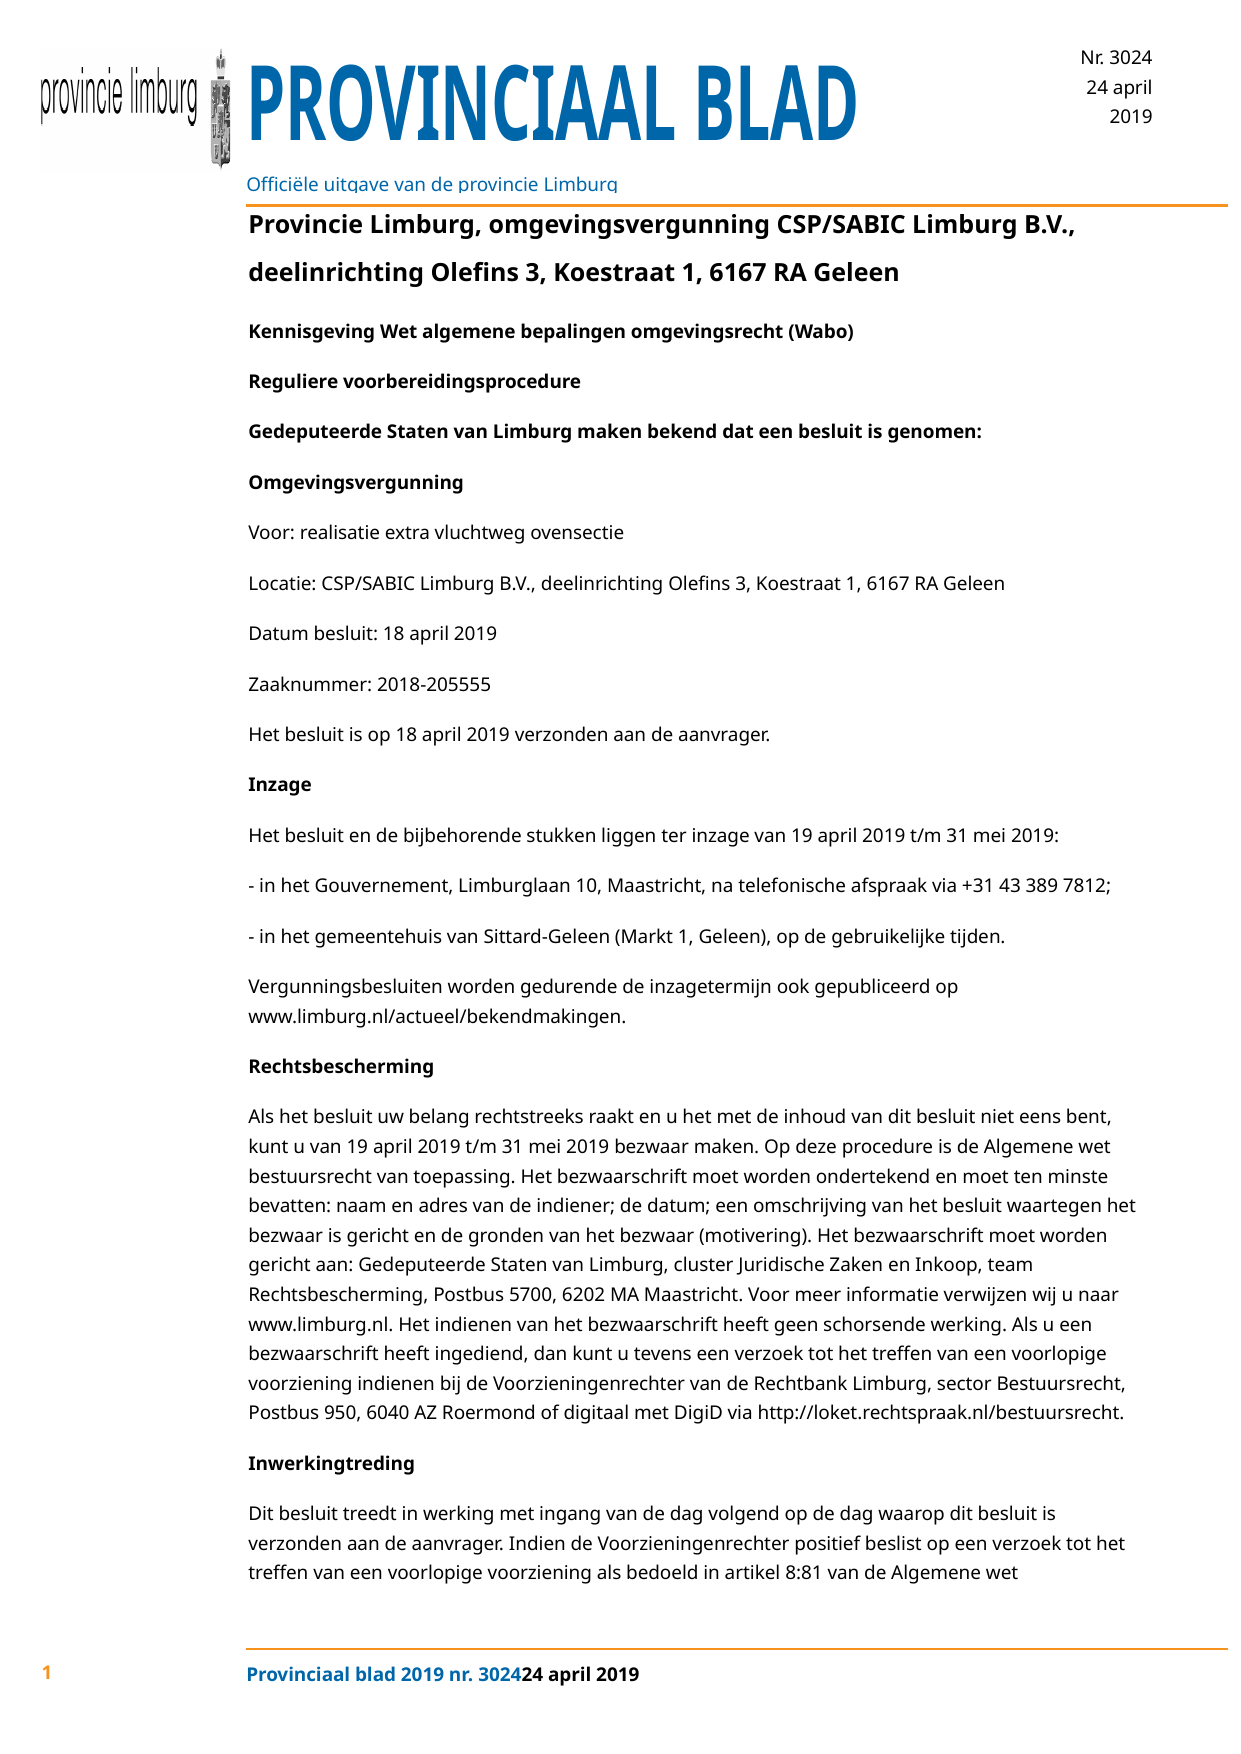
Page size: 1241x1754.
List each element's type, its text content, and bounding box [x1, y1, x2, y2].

text Rechtsbescherming [248, 1053, 1152, 1079]
text Inzage [248, 772, 1152, 797]
text Als het besluit uw belang rechtstreeks raakt en u het met de inhoud van dit besluit niet eens bent, kunt u van 19 april 2019 t/m 31 mei 2019 bezwaar maken. Op deze procedure is de Algemene wet bestuursrecht van toepassing. Het bezwaarschrift moet worden ondertekend en moet ten minste bevatten: naam en adres van de indiener; de datum; een omschrijving van het besluit waartegen het bezwaar is gericht en de gronden van het bezwaar (motivering). Het bezwaarschrift moet worden gericht aan: Gedeputeerde Staten van Limburg, cluster Juridische Zaken en Inkoop, team Rechtsbescherming, Postbus 5700, 6202 MA Maastricht. Voor meer informatie verwijzen wij u naar www.limburg.nl. Het indienen van het bezwaarschrift heeft geen schorsende werking. Als u een bezwaarschrift heeft ingediend, dan kunt u tevens een verzoek tot het treffen van een voorlopige voorziening indienen bij de Voorzieningenrechter van de Rechtbank Limburg, sector Bestuursrecht, Postbus 950, 6040 AZ Roermond of digitaal met DigiD via http://loket.rechtspraak.nl/bestuursrecht. [248, 1104, 1152, 1425]
text - in het gemeentehuis van Sittard-Geleen (Markt 1, Geleen), op de gebruikelijke tijden. [248, 923, 1152, 949]
text Dit besluit treedt in werking met ingang van de dag volgend op de dag waarop dit besluit is verzonden aan de aanvrager. Indien de Voorzieningenrechter positief beslist op een verzoek tot het treffen van een voorlopige voorziening als bedoeld in artikel 8:81 van de Algemene wet [248, 1500, 1152, 1585]
text Zaaknummer: 2018-205555 [248, 671, 1152, 697]
text Kennisgeving Wet algemene bepalingen omgevingsrecht (Wabo) [248, 318, 1152, 344]
text Locatie: CSP/SABIC Limburg B.V., deelinrichting Olefins 3, Koestraat 1, 6167 RA Geleen [248, 570, 1152, 596]
text - in het Gouvernement, Limburglaan 10, Maastricht, na telefonische afspraak via +31 43 389 7812; [248, 872, 1152, 898]
text Gedeputeerde Staten van Limburg maken bekend dat een besluit is genomen: [248, 419, 1152, 444]
text Inwerkingtreding [248, 1450, 1152, 1476]
text Datum besluit: 18 april 2019 [248, 620, 1152, 646]
text Provincie Limburg, omgevingsvergunning CSP/SABIC Limburg B.V., deelinrichting Olefins 3, Koestraat 1, 6167 RA Geleen [248, 207, 1152, 288]
text Het besluit en de bijbehorende stukken liggen ter inzage van 19 april 2019 t/m 31 mei 2019: [248, 822, 1152, 848]
text Voor: realisatie extra vluchtweg ovensectie [248, 519, 1152, 545]
text Het besluit is op 18 april 2019 verzonden aan de aanvrager. [248, 721, 1152, 747]
text Reguliere voorbereidingsprocedure [248, 368, 1152, 394]
text Vergunningsbesluiten worden gedurende de inzagetermijn ook gepubliceerd op www.limburg.nl/actueel/bekendmakingen. [248, 973, 1152, 1029]
text Omgevingsvergunning [248, 469, 1152, 495]
picture [41, 47, 231, 172]
